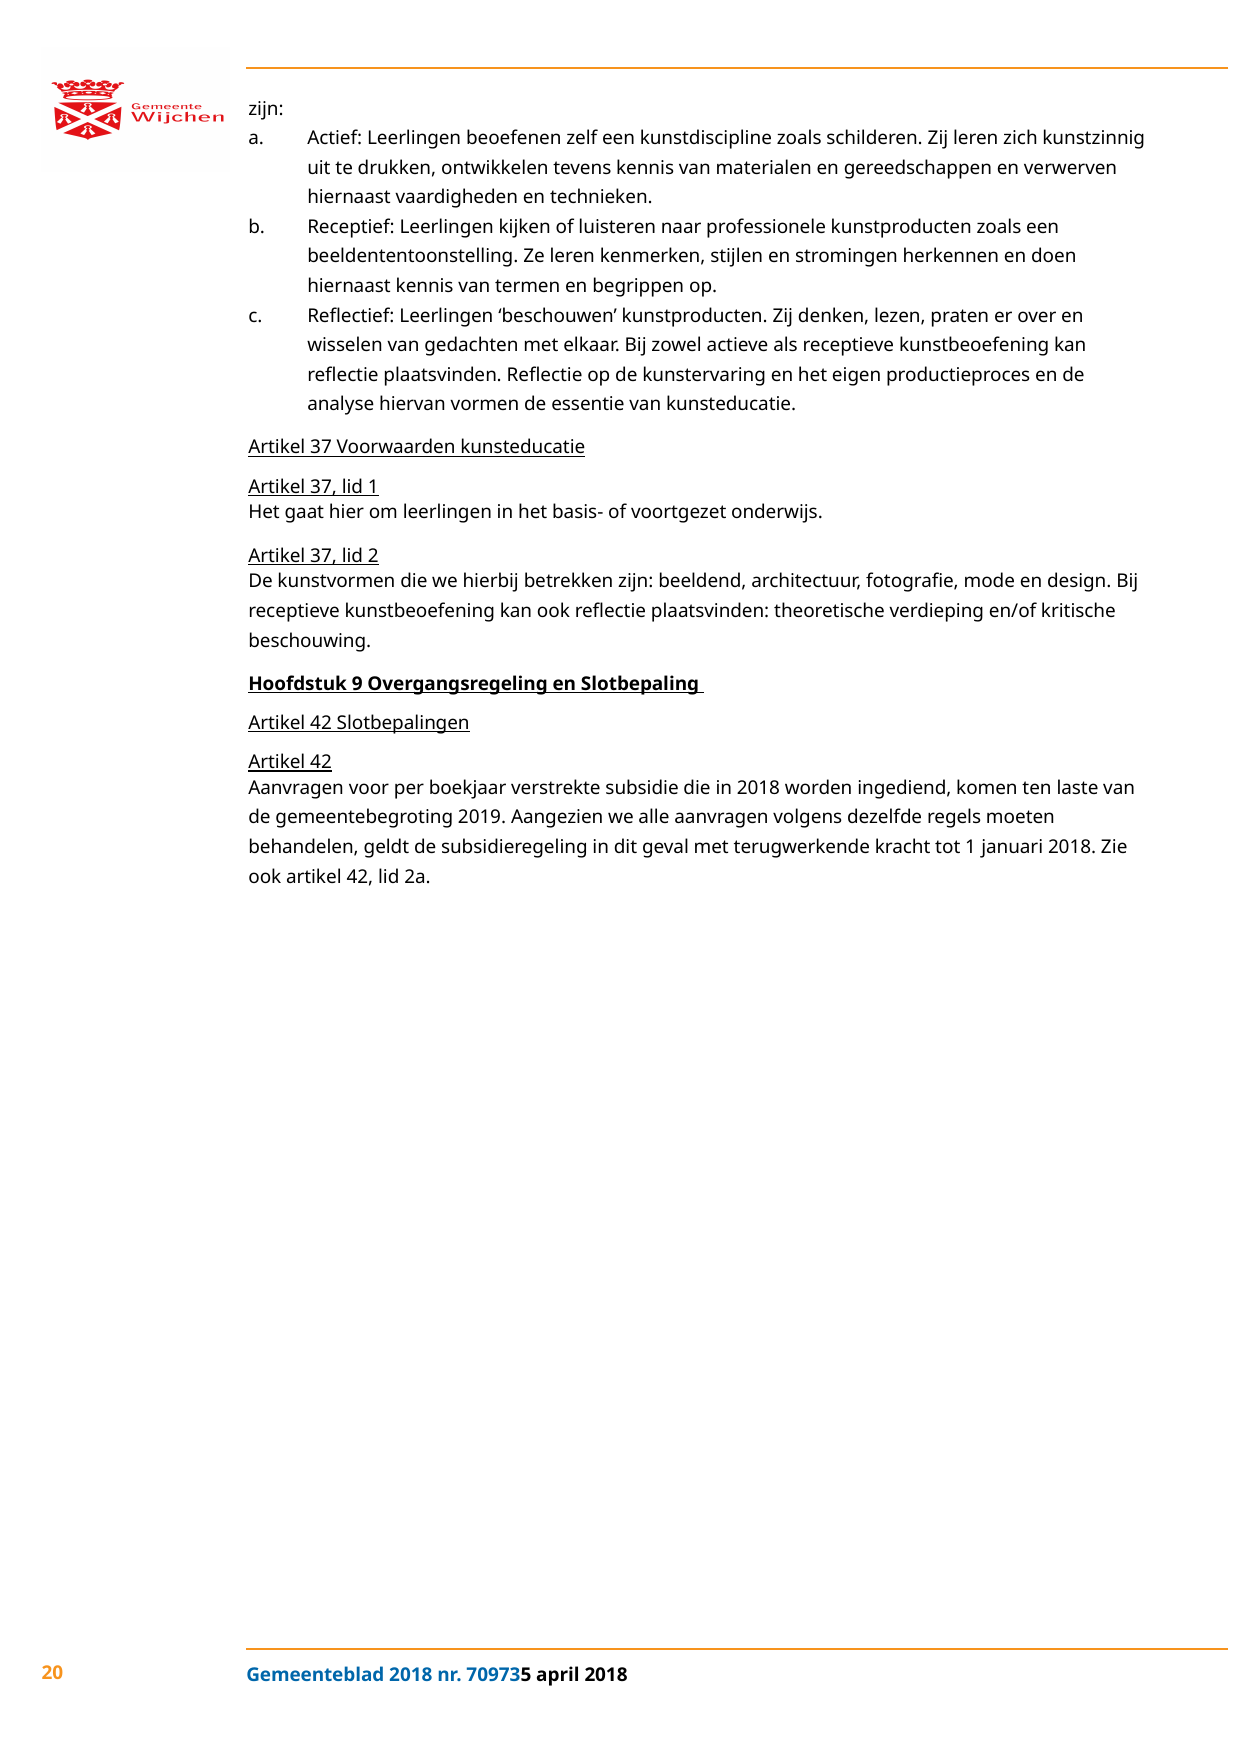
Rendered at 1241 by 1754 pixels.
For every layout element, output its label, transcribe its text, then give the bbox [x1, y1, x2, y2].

text Artikel 37 Voorwaarden kunsteducatie [248, 434, 1152, 459]
picture [41, 47, 231, 172]
list Actief: Leerlingen beoefenen zelf een kunstdiscipline zoals schilderen. Zij leren zich kunstzinnig uit te drukken, ontwikkelen tevens kennis van materialen en gereedschappen en verwerven hiernaast vaardigheden en technieken. [248, 124, 1152, 209]
text zijn: [248, 95, 1152, 121]
list Receptief: Leerlingen kijken of luisteren naar professionele kunstproducten zoals een beeldententoonstelling. Ze leren kenmerken, stijlen en stromingen herkennen en doen hiernaast kennis van termen en begrippen op. [248, 213, 1152, 298]
text Hoofdstuk 9 Overgangsregeling en Slotbepaling [248, 670, 1152, 696]
text Artikel 37, lid 1 [248, 473, 1152, 499]
text Artikel 37, lid 2 [248, 542, 1152, 568]
text Artikel 42 [248, 748, 1152, 774]
list Reflectief: Leerlingen ‘beschouwen’ kunstproducten. Zij denken, lezen, praten er over en wisselen van gedachten met elkaar. Bij zowel actieve als receptieve kunstbeoefening kan reflectie plaatsvinden. Reflectie op de kunstervaring en het eigen productieproces en de analyse hiervan vormen de essentie van kunsteducatie. [248, 302, 1152, 416]
text Aanvragen voor per boekjaar verstrekte subsidie die in 2018 worden ingediend, komen ten laste van de gemeentebegroting 2019. Aangezien we alle aanvragen volgens dezelfde regels moeten behandelen, geldt de subsidieregeling in dit geval met terugwerkende kracht tot 1 januari 2018. Zie ook artikel 42, lid 2a. [248, 774, 1152, 889]
text Artikel 42 Slotbepalingen [248, 709, 1152, 735]
text De kunstvormen die we hierbij betrekken zijn: beeldend, architectuur, fotografie, mode en design. Bij receptieve kunstbeoefening kan ook reflectie plaatsvinden: theoretische verdieping en/of kritische beschouwing. [248, 568, 1152, 652]
text Het gaat hier om leerlingen in het basis- of voortgezet onderwijs. [248, 499, 1152, 524]
